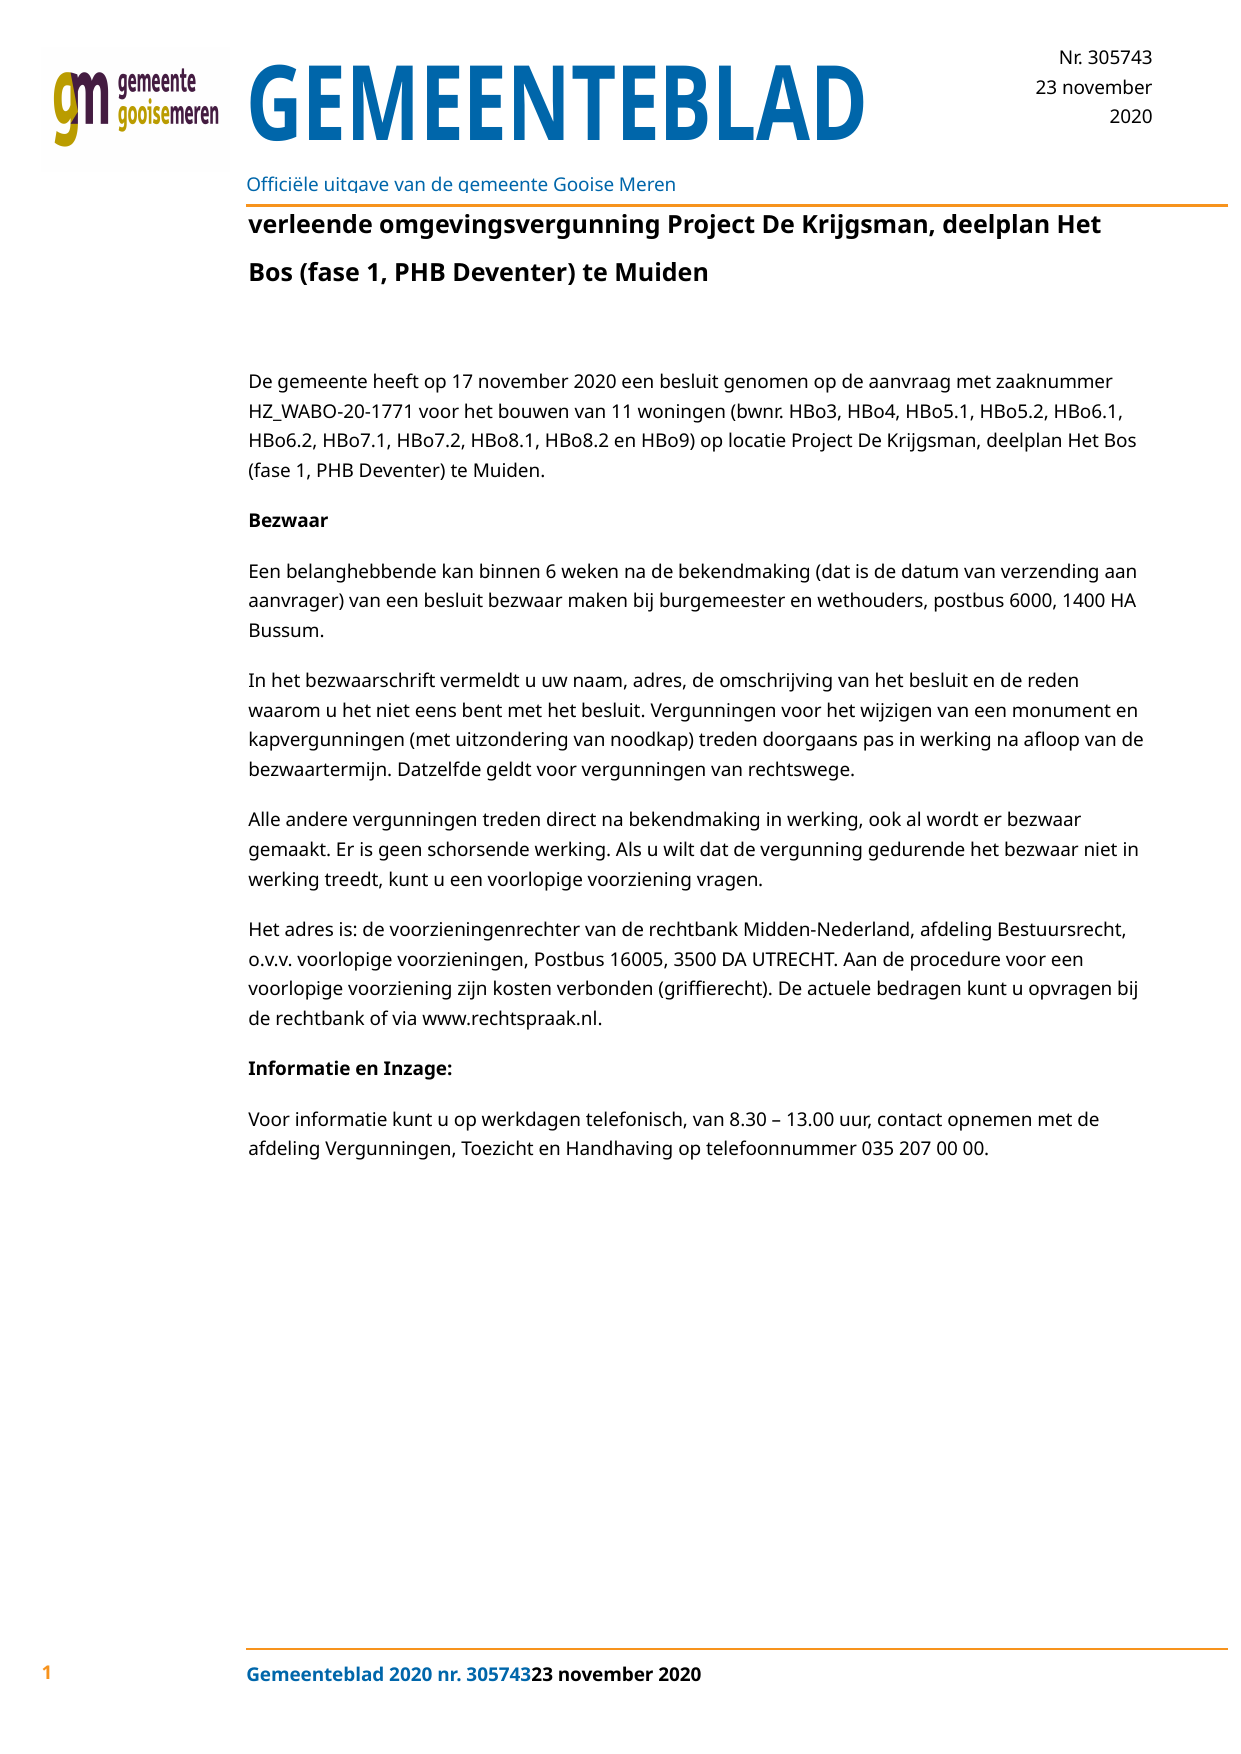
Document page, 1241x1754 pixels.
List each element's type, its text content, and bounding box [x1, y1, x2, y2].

text Alle andere vergunningen treden direct na bekendmaking in werking, ook al wordt er bezwaar gemaakt. Er is geen schorsende werking. Als u wilt dat de vergunning gedurende het bezwaar niet in werking treedt, kunt u een voorlopige voorziening vragen. [248, 807, 1152, 892]
text Voor informatie kunt u op werkdagen telefonisch, van 8.30 – 13.00 uur, contact opnemen met de afdeling Vergunningen, Toezicht en Handhaving op telefoonnummer 035 207 00 00. [248, 1106, 1152, 1161]
text Informatie en Inzage: [248, 1055, 1152, 1081]
text De gemeente heeft op 17 november 2020 een besluit genomen op de aanvraag met zaaknummer HZ_WABO-20-1771 voor het bouwen van 11 woningen (bwnr. HBo3, HBo4, HBo5.1, HBo5.2, HBo6.1, HBo6.2, HBo7.1, HBo7.2, HBo8.1, HBo8.2 en HBo9) op locatie Project De Krijgsman, deelplan Het Bos (fase 1, PHB Deventer) te Muiden. [248, 368, 1152, 483]
text Bezwaar [248, 507, 1152, 533]
text Het adres is: de voorzieningenrechter van de rechtbank Midden-Nederland, afdeling Bestuursrecht, o.v.v. voorlopige voorzieningen, Postbus 16005, 3500 DA UTRECHT. Aan de procedure voor een voorlopige voorziening zijn kosten verbonden (griffierecht). De actuele bedragen kunt u opvragen bij de rechtbank of via www.rechtspraak.nl. [248, 916, 1152, 1031]
picture [41, 47, 231, 172]
text verleende omgevingsvergunning Project De Krijgsman, deelplan Het Bos (fase 1, PHB Deventer) te Muiden [248, 207, 1152, 288]
text Een belanghebbende kan binnen 6 weken na de bekendmaking (dat is de datum van verzending aan aanvrager) van een besluit bezwaar maken bij burgemeester en wethouders, postbus 6000, 1400 HA Bussum. [248, 558, 1152, 643]
text In het bezwaarschrift vermeldt u uw naam, adres, de omschrijving van het besluit en de reden waarom u het niet eens bent met het besluit. Vergunningen voor het wijzigen van een monument en kapvergunningen (met uitzondering van noodkap) treden doorgaans pas in werking na afloop van de bezwaartermijn. Datzelfde geldt voor vergunningen van rechtswege. [248, 667, 1152, 782]
